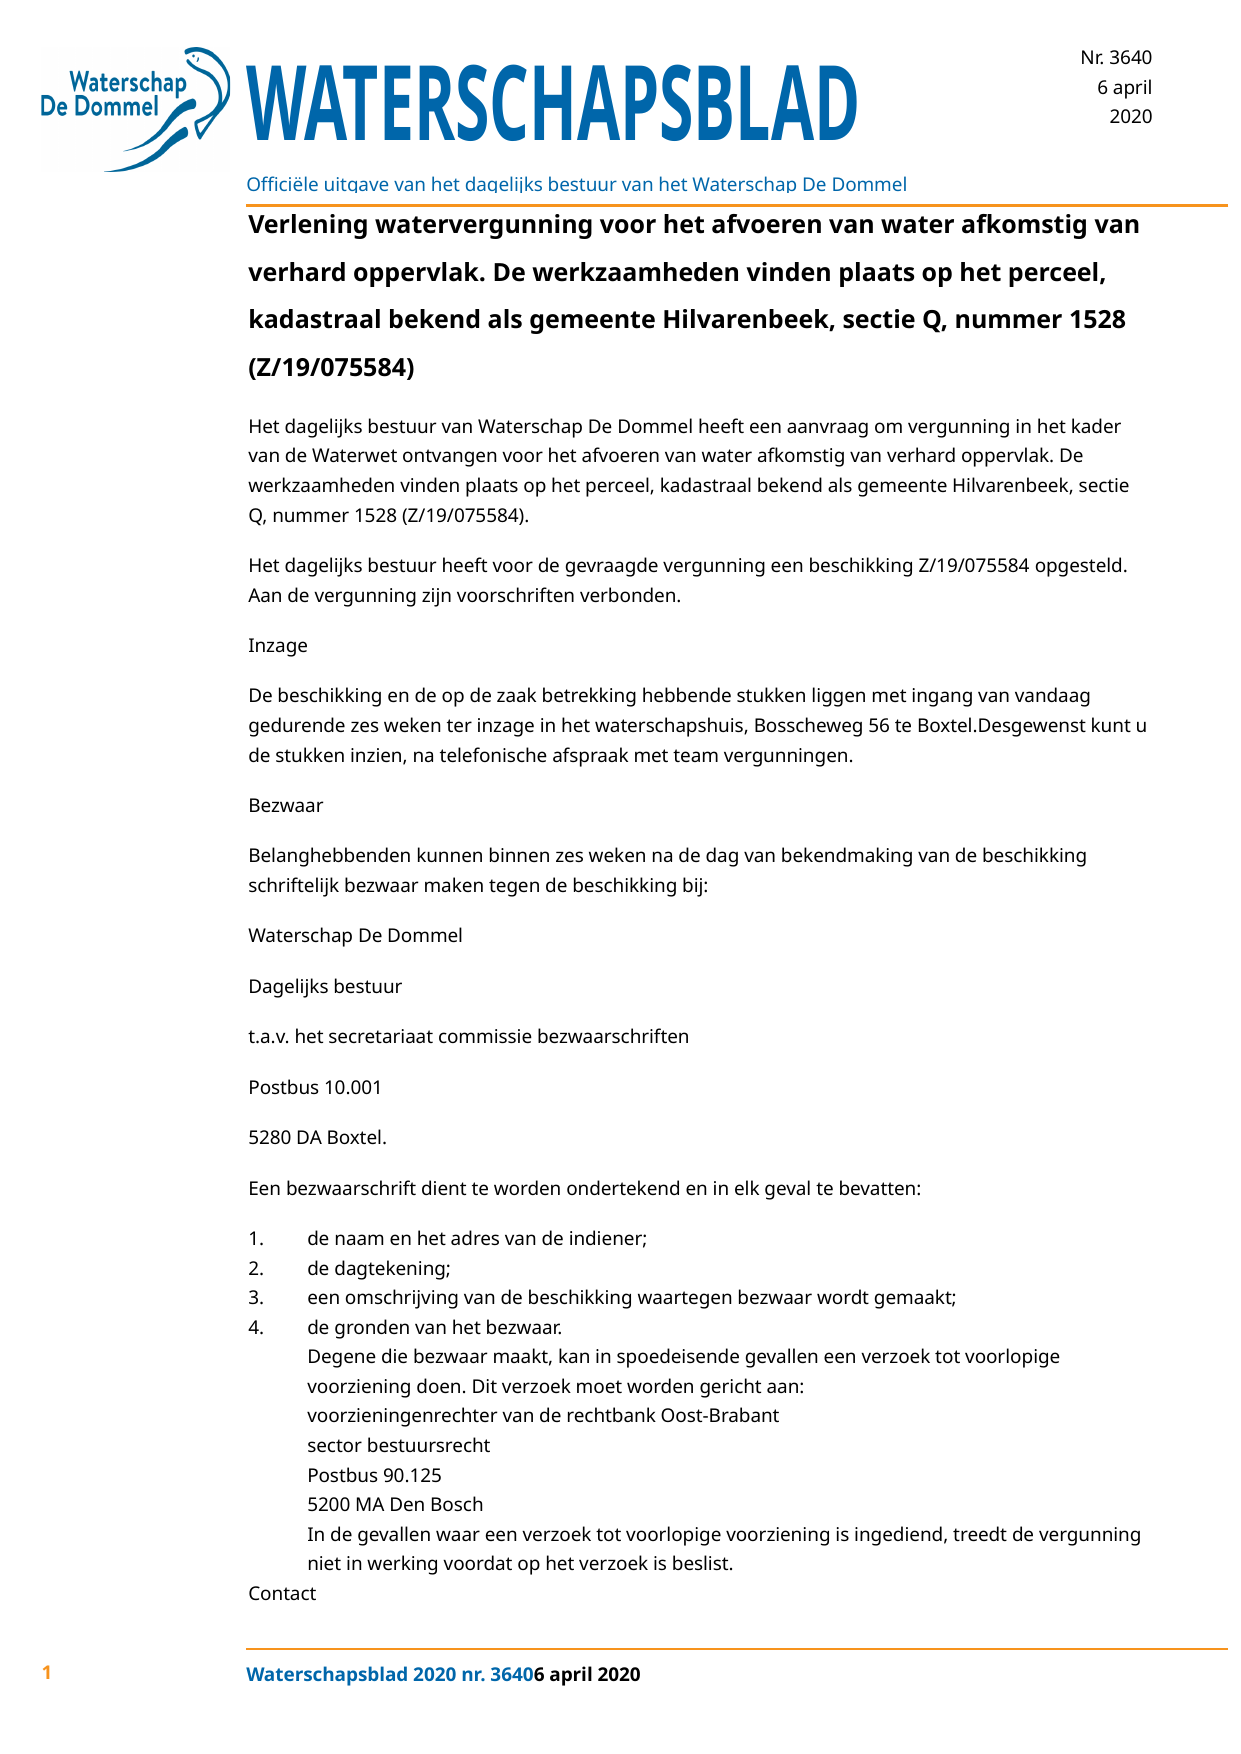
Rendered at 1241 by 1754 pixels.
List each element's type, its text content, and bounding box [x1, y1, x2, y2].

list voorzieningenrechter van de rechtbank Oost-Brabant [248, 1403, 1152, 1428]
list Degene die bezwaar maakt, kan in spoedeisende gevallen een verzoek tot voorlopige voorziening doen. Dit verzoek moet worden gericht aan: [248, 1343, 1152, 1399]
text Het dagelijks bestuur van Waterschap De Dommel heeft een aanvraag om vergunning in het kader van de Waterwet ontvangen voor het afvoeren van water afkomstig van verhard oppervlak. De werkzaamheden vinden plaats op het perceel, kadastraal bekend als gemeente Hilvarenbeek, sectie Q, nummer 1528 (Z/19/075584). [248, 413, 1152, 528]
text Contact [248, 1580, 1152, 1606]
text Verlening watervergunning voor het afvoeren van water afkomstig van verhard oppervlak. De werkzaamheden vinden plaats op het perceel, kadastraal bekend als gemeente Hilvarenbeek, sectie Q, nummer 1528 (Z/19/075584) [248, 207, 1152, 384]
text De beschikking en de op de zaak betrekking hebbende stukken liggen met ingang van vandaag gedurende zes weken ter inzage in het waterschapshuis, Bosscheweg 56 te Boxtel.Desgewenst kunt u de stukken inzien, na telefonische afspraak met team vergunningen. [248, 683, 1152, 768]
list een omschrijving van de beschikking waartegen bezwaar wordt gemaakt; [248, 1284, 1152, 1310]
list 5200 MA Den Bosch [248, 1491, 1152, 1517]
picture [45, 99, 51, 111]
text Belanghebbenden kunnen binnen zes weken na de dag van bekendmaking van de beschikking schriftelijk bezwaar maken tegen de beschikking bij: [248, 843, 1152, 898]
list de dagtekening; [248, 1255, 1152, 1281]
text Een bezwaarschrift dient te worden ondertekend en in elk geval te bevatten: [248, 1175, 1152, 1201]
text Waterschap De Dommel [248, 923, 1152, 948]
list In de gevallen waar een verzoek tot voorlopige voorziening is ingediend, treedt de vergunning niet in werking voordat op het verzoek is beslist. [248, 1521, 1152, 1576]
text Bezwaar [248, 792, 1152, 818]
text t.a.v. het secretariaat commissie bezwaarschriften [248, 1023, 1152, 1049]
text Dagelijks bestuur [248, 973, 1152, 999]
list de naam en het adres van de indiener; [248, 1225, 1152, 1251]
text Inzage [248, 632, 1152, 658]
picture [198, 118, 210, 131]
picture [41, 47, 231, 172]
list de gronden van het bezwaar. [248, 1314, 1152, 1340]
list sector bestuursrecht [248, 1432, 1152, 1458]
text Het dagelijks bestuur heeft voor de gevraagde vergunning een beschikking Z/19/075584 opgesteld. Aan de vergunning zijn voorschriften verbonden. [248, 552, 1152, 608]
text Postbus 10.001 [248, 1074, 1152, 1100]
list Postbus 90.125 [248, 1462, 1152, 1488]
text 5280 DA Boxtel. [248, 1124, 1152, 1150]
picture [204, 47, 231, 76]
